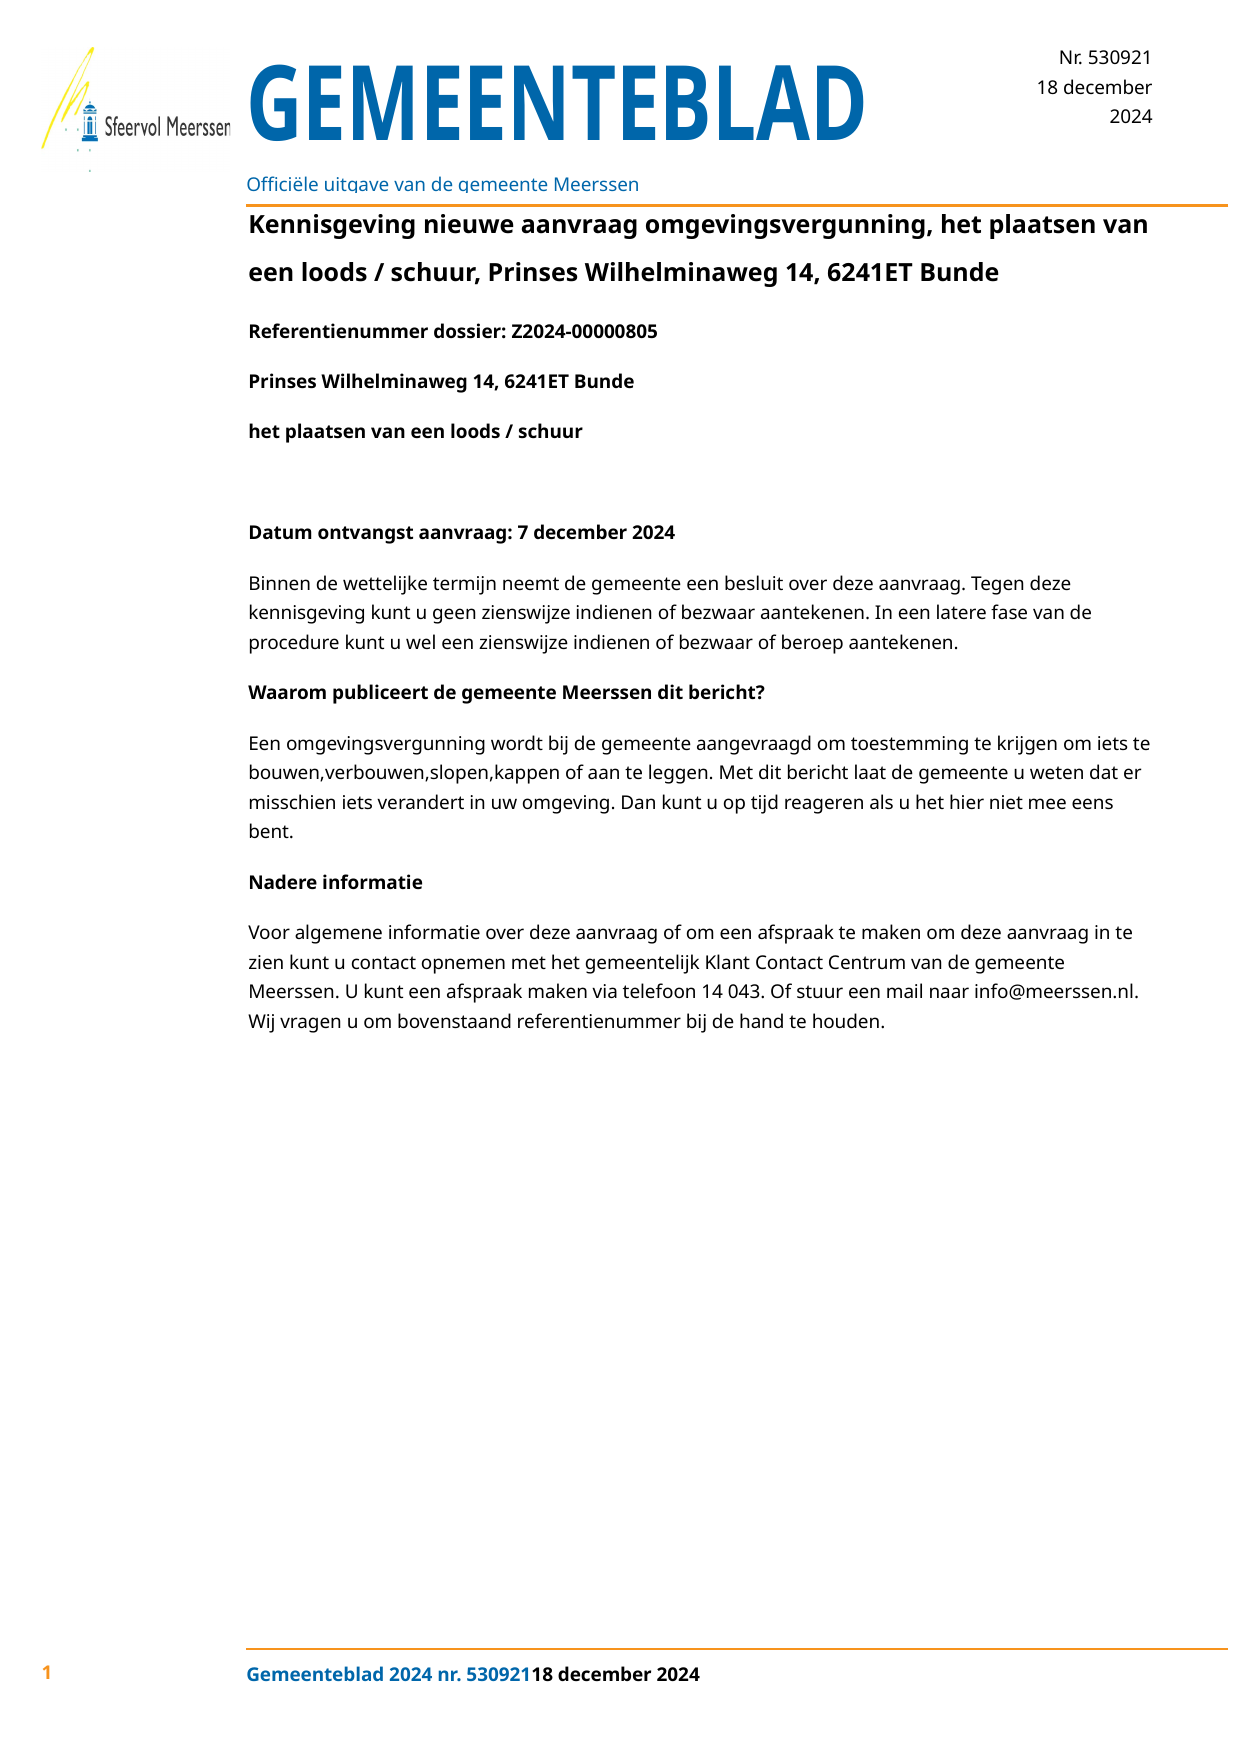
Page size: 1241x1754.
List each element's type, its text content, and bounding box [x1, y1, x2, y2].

text Prinses Wilhelminaweg 14, 6241ET Bunde [248, 368, 1152, 394]
picture [41, 47, 231, 172]
text Voor algemene informatie over deze aanvraag of om een afspraak te maken om deze aanvraag in te zien kunt u contact opnemen met het gemeentelijk Klant Contact Centrum van de gemeente Meerssen. U kunt een afspraak maken via telefoon 14 043. Of stuur een mail naar info@meerssen.nl. Wij vragen u om bovenstaand referentienummer bij de hand te houden. [248, 919, 1152, 1034]
text Binnen de wettelijke termijn neemt de gemeente een besluit over deze aanvraag. Tegen deze kennisgeving kunt u geen zienswijze indienen of bezwaar aantekenen. In een latere fase van de procedure kunt u wel een zienswijze indienen of bezwaar of beroep aantekenen. [248, 570, 1152, 655]
text het plaatsen van een loods / schuur [248, 419, 1152, 444]
text Nadere informatie [248, 869, 1152, 895]
text Een omgevingsvergunning wordt bij de gemeente aangevraagd om toestemming te krijgen om iets te bouwen,verbouwen,slopen,kappen of aan te leggen. Met dit bericht laat de gemeente u weten dat er misschien iets verandert in uw omgeving. Dan kunt u op tijd reageren als u het hier niet mee eens bent. [248, 730, 1152, 844]
text Referentienummer dossier: Z2024-00000805 [248, 318, 1152, 344]
text Datum ontvangst aanvraag: 7 december 2024 [248, 519, 1152, 545]
text Waarom publiceert de gemeente Meerssen dit bericht? [248, 679, 1152, 705]
text Kennisgeving nieuwe aanvraag omgevingsvergunning, het plaatsen van een loods / schuur, Prinses Wilhelminaweg 14, 6241ET Bunde [248, 207, 1152, 288]
